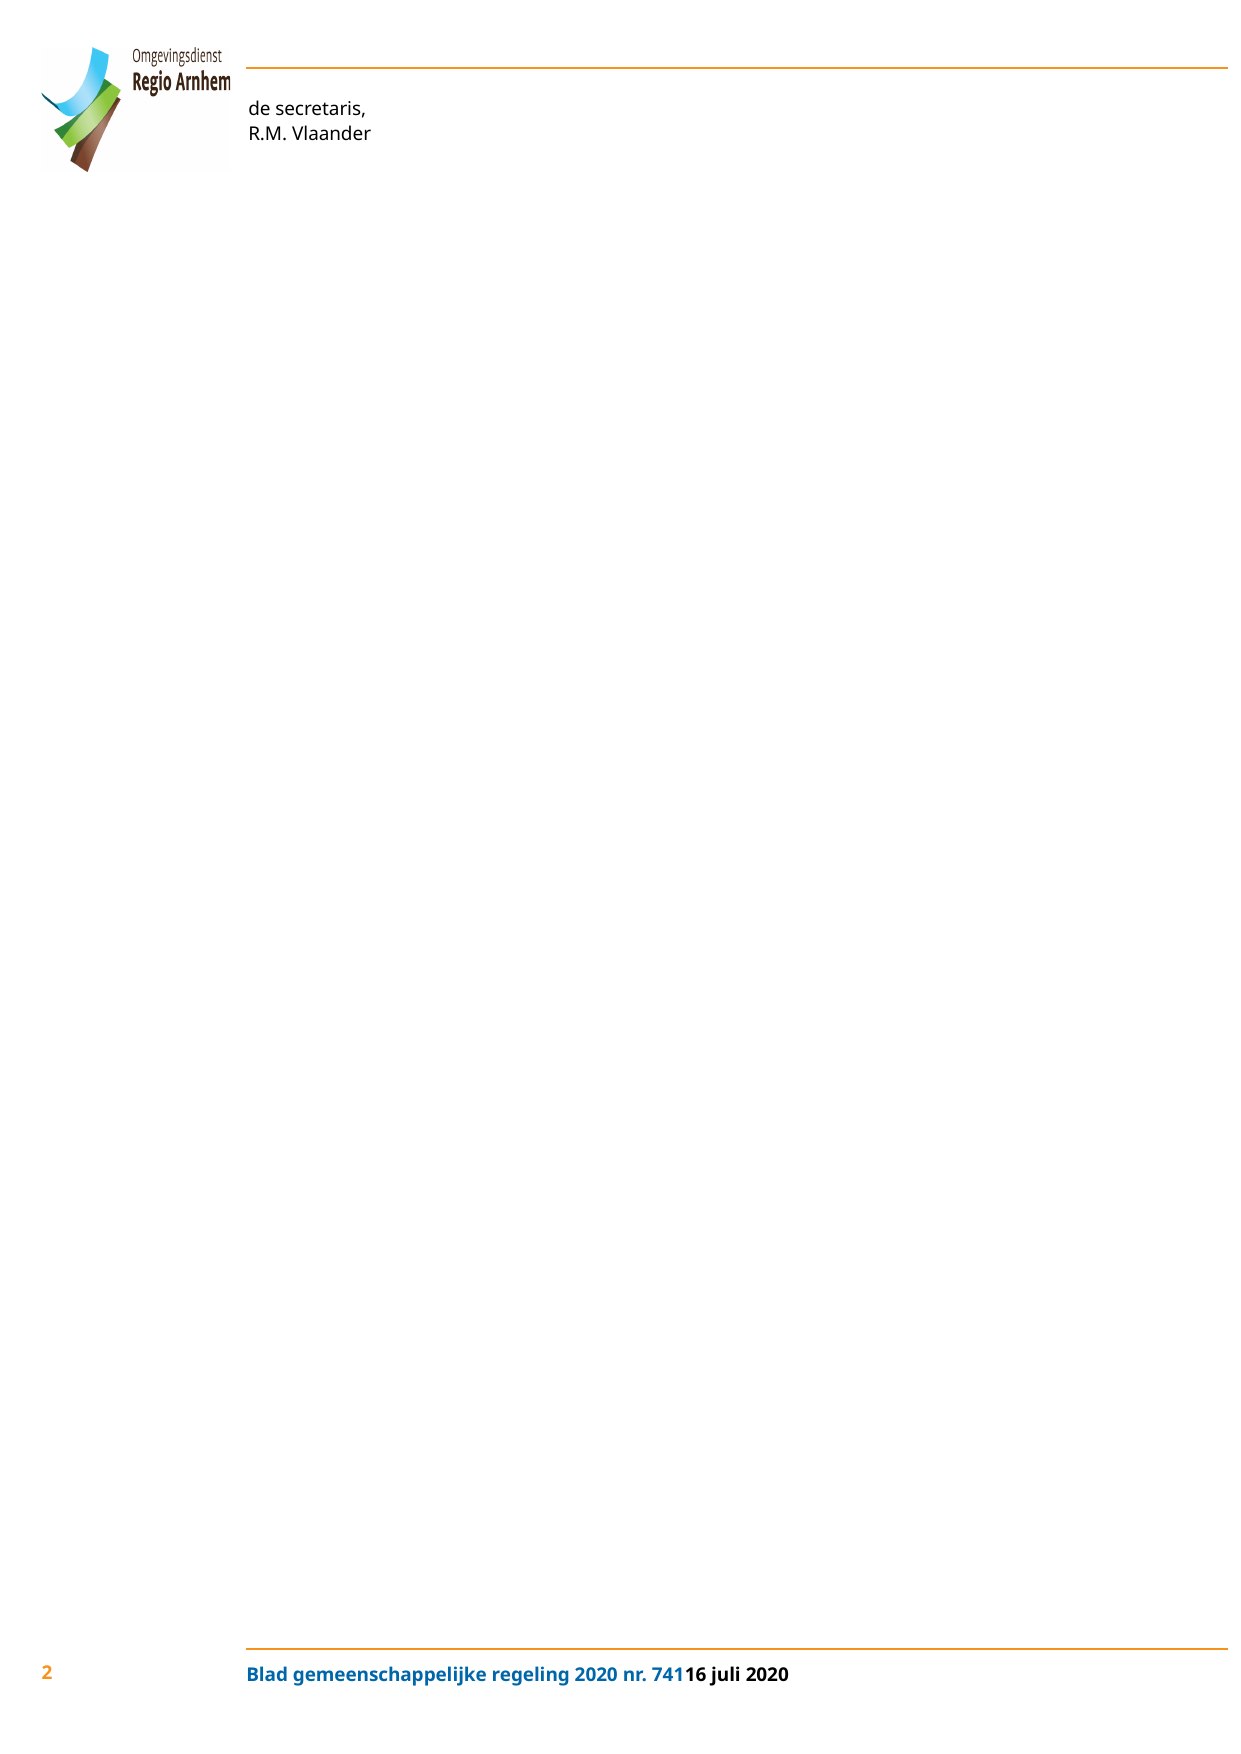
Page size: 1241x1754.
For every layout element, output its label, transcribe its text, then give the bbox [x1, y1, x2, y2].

picture [41, 47, 231, 172]
text R.M. Vlaander [248, 121, 1152, 146]
text de secretaris, [248, 95, 1152, 121]
